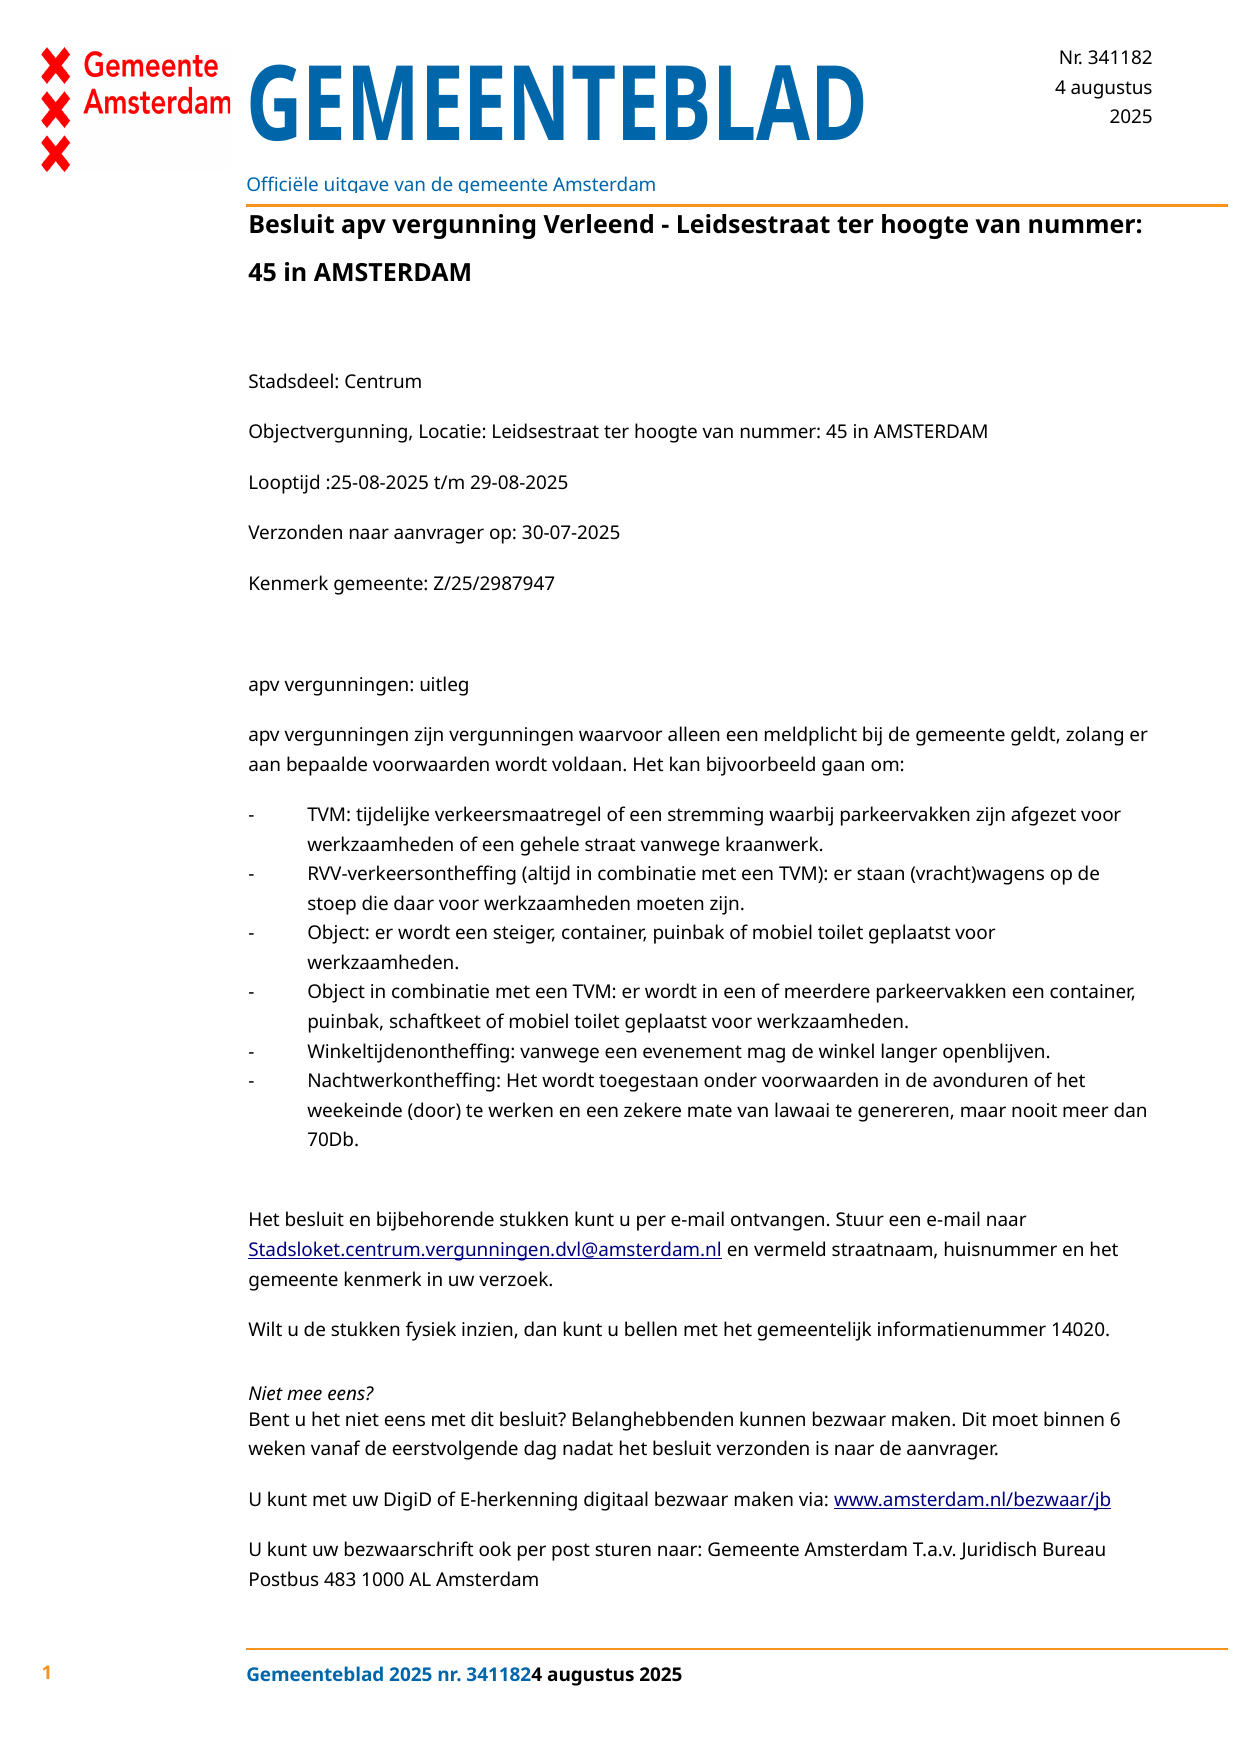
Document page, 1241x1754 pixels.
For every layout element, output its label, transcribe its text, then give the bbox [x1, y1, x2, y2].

text Verzonden naar aanvrager op: 30-07-2025 [248, 519, 1152, 545]
text apv vergunningen: uitleg [248, 671, 1152, 697]
text Besluit apv vergunning Verleend - Leidsestraat ter hoogte van nummer: 45 in AMSTERDAM [248, 207, 1152, 288]
text U kunt met uw DigiD of E-herkenning digitaal bezwaar maken via: www.amsterdam.nl/bezwaar/jb [248, 1486, 1152, 1512]
list Winkeltijdenontheffing: vanwege een evenement mag de winkel langer openblijven. [248, 1038, 1152, 1064]
text Looptijd :25-08-2025 t/m 29-08-2025 [248, 469, 1152, 495]
text Het besluit en bijbehorende stukken kunt u per e-mail ontvangen. Stuur een e-mail naar Stadsloket.centrum.vergunningen.dvl@amsterdam.nl en vermeld straatnaam, huisnummer en het gemeente kenmerk in uw verzoek. [248, 1207, 1152, 1292]
list Nachtwerkontheffing: Het wordt toegestaan onder voorwaarden in de avonduren of het weekeinde (door) te werken en een zekere mate van lawaai te genereren, maar nooit meer dan 70Db. [248, 1067, 1152, 1152]
list Object in combinatie met een TVM: er wordt in een of meerdere parkeervakken een container, puinbak, schaftkeet of mobiel toilet geplaatst voor werkzaamheden. [248, 979, 1152, 1034]
text Stadsdeel: Centrum [248, 368, 1152, 394]
text U kunt uw bezwaarschrift ook per post sturen naar: Gemeente Amsterdam T.a.v. Juridisch Bureau Postbus 483 1000 AL Amsterdam [248, 1536, 1152, 1592]
text Objectvergunning, Locatie: Leidsestraat ter hoogte van nummer: 45 in AMSTERDAM [248, 419, 1152, 444]
text Wilt u de stukken fysiek inzien, dan kunt u bellen met het gemeentelijk informatienummer 14020. [248, 1316, 1152, 1342]
picture [41, 47, 231, 172]
list RVV-verkeersontheffing (altijd in combinatie met een TVM): er staan (vracht)wagens op de stoep die daar voor werkzaamheden moeten zijn. [248, 860, 1152, 916]
text Bent u het niet eens met dit besluit? Belanghebbenden kunnen bezwaar maken. Dit moet binnen 6 weken vanaf de eerstvolgende dag nadat het besluit verzonden is naar de aanvrager. [248, 1406, 1152, 1461]
text apv vergunningen zijn vergunningen waarvoor alleen een meldplicht bij de gemeente geldt, zolang er aan bepaalde voorwaarden wordt voldaan. Het kan bijvoorbeeld gaan om: [248, 721, 1152, 777]
text Kenmerk gemeente: Z/25/2987947 [248, 570, 1152, 596]
list TVM: tijdelijke verkeersmaatregel of een stremming waarbij parkeervakken zijn afgezet voor werkzaamheden of een gehele straat vanwege kraanwerk. [248, 801, 1152, 857]
list Object: er wordt een steiger, container, puinbak of mobiel toilet geplaatst voor werkzaamheden. [248, 919, 1152, 975]
text Niet mee eens? [248, 1380, 1152, 1406]
